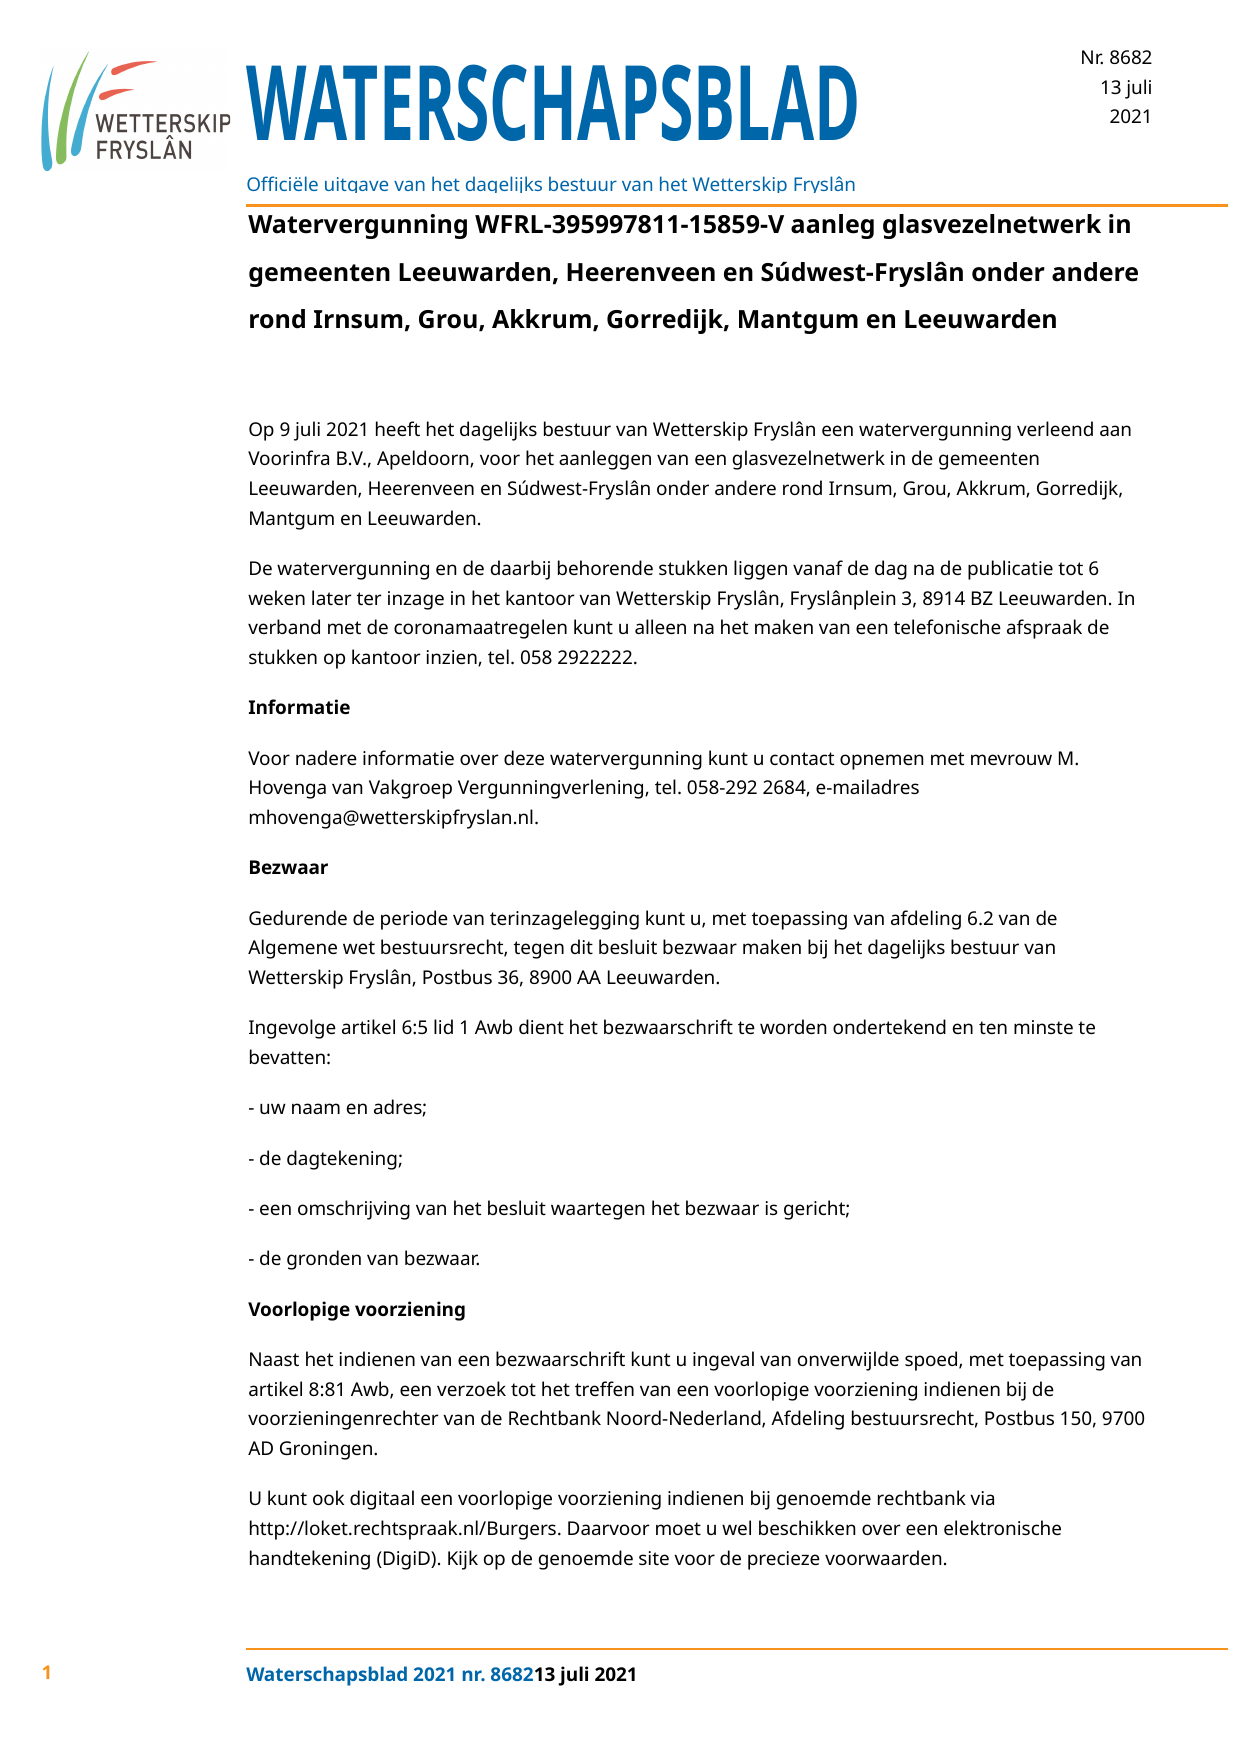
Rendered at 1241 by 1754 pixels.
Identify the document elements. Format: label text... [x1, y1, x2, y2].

text - de dagtekening; [248, 1145, 1152, 1170]
text Naast het indienen van een bezwaarschrift kunt u ingeval van onverwijlde spoed, met toepassing van artikel 8:81 Awb, een verzoek tot het treffen van een voorlopige voorziening indienen bij de voorzieningenrechter van de Rechtbank Noord-Nederland, Afdeling bestuursrecht, Postbus 150, 9700 AD Groningen. [248, 1346, 1152, 1461]
text De watervergunning en de daarbij behorende stukken liggen vanaf de dag na de publicatie tot 6 weken later ter inzage in het kantoor van Wetterskip Fryslân, Fryslânplein 3, 8914 BZ Leeuwarden. In verband met de coronamaatregelen kunt u alleen na het maken van een telefonische afspraak de stukken op kantoor inzien, tel. 058 2922222. [248, 555, 1152, 669]
text Gedurende de periode van terinzagelegging kunt u, met toepassing van afdeling 6.2 van de Algemene wet bestuursrecht, tegen dit besluit bezwaar maken bij het dagelijks bestuur van Wetterskip Fryslân, Postbus 36, 8900 AA Leeuwarden. [248, 905, 1152, 989]
text - een omschrijving van het besluit waartegen het bezwaar is gericht; [248, 1195, 1152, 1221]
text Voor nadere informatie over deze watervergunning kunt u contact opnemen met mevrouw M. Hovenga van Vakgroep Vergunningverlening, tel. 058-292 2684, e-mailadres mhovenga@wetterskipfryslan.nl. [248, 745, 1152, 829]
text - de gronden van bezwaar. [248, 1246, 1152, 1271]
text Voorlopige voorziening [248, 1296, 1152, 1322]
text U kunt ook digitaal een voorlopige voorziening indienen bij genoemde rechtbank via http://loket.rechtspraak.nl/Burgers. Daarvoor moet u wel beschikken over een elektronische handtekening (DigiD). Kijk op de genoemde site voor de precieze voorwaarden. [248, 1486, 1152, 1570]
text Ingevolge artikel 6:5 lid 1 Awb dient het bezwaarschrift te worden ondertekend en ten minste te bevatten: [248, 1014, 1152, 1069]
text Bezwaar [248, 854, 1152, 880]
picture [41, 47, 231, 172]
text - uw naam en adres; [248, 1094, 1152, 1120]
text Informatie [248, 694, 1152, 720]
text Watervergunning WFRL-395997811-15859-V aanleg glasvezelnetwerk in gemeenten Leeuwarden, Heerenveen en Súdwest-Fryslân onder andere rond Irnsum, Grou, Akkrum, Gorredijk, Mantgum en Leeuwarden [248, 207, 1152, 336]
text Op 9 juli 2021 heeft het dagelijks bestuur van Wetterskip Fryslân een watervergunning verleend aan Voorinfra B.V., Apeldoorn, voor het aanleggen van een glasvezelnetwerk in de gemeenten Leeuwarden, Heerenveen en Súdwest-Fryslân onder andere rond Irnsum, Grou, Akkrum, Gorredijk, Mantgum en Leeuwarden. [248, 416, 1152, 530]
